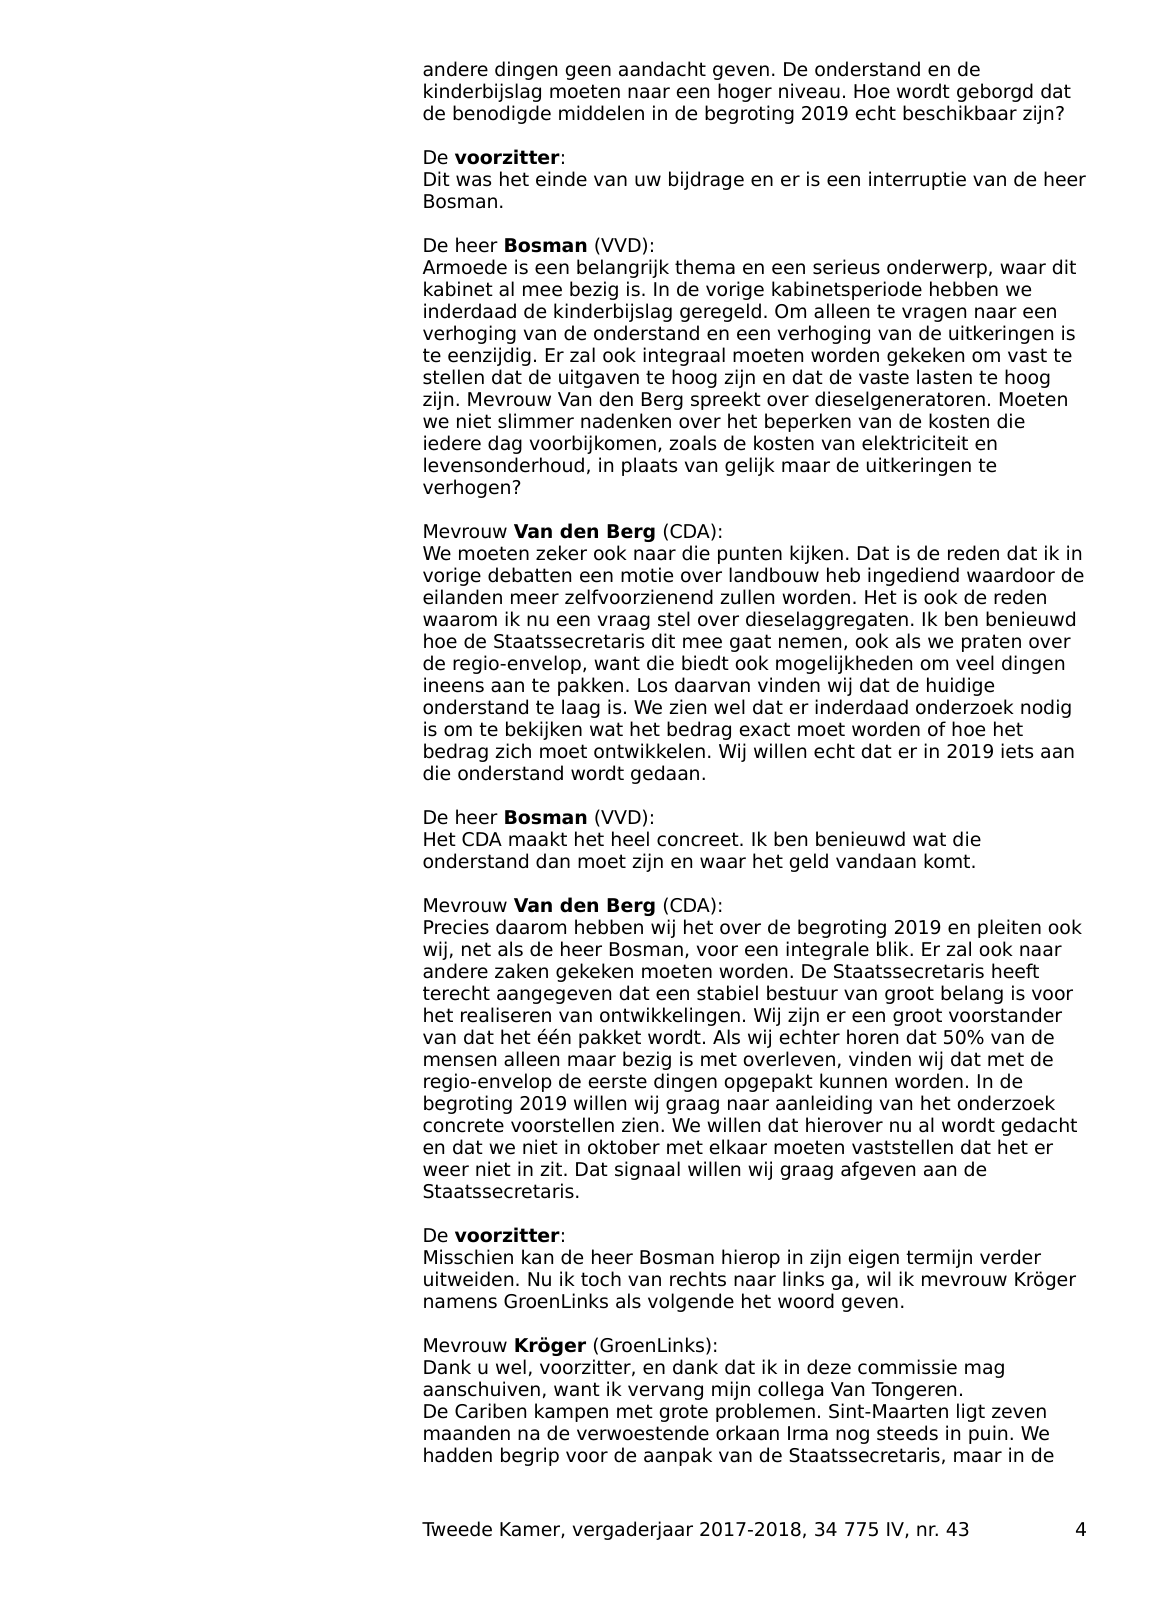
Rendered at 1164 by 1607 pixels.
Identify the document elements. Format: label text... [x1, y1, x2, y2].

text De voorzitter: [422, 1225, 1087, 1247]
text De heer Bosman (VVD): [422, 235, 1087, 257]
text De Cariben kampen met grote problemen. Sint-Maarten ligt zeven maanden na de verwoestende orkaan Irma nog steeds in puin. We hadden begrip voor de aanpak van de Staatssecretaris, maar in de [422, 1401, 1087, 1467]
text Het CDA maakt het heel concreet. Ik ben benieuwd wat die onderstand dan moet zijn en waar het geld vandaan komt. [422, 829, 1087, 873]
text De heer Bosman (VVD): [422, 807, 1087, 829]
text Mevrouw Kröger (GroenLinks): [422, 1335, 1087, 1357]
text andere dingen geen aandacht geven. De onderstand en de kinderbijslag moeten naar een hoger niveau. Hoe wordt geborgd dat de benodigde middelen in de begroting 2019 echt beschikbaar zijn? [422, 59, 1087, 125]
text Mevrouw Van den Berg (CDA): [422, 521, 1087, 543]
text We moeten zeker ook naar die punten kijken. Dat is de reden dat ik in vorige debatten een motie over landbouw heb ingediend waardoor de eilanden meer zelfvoorzienend zullen worden. Het is ook de reden waarom ik nu een vraag stel over dieselaggregaten. Ik ben benieuwd hoe de Staatssecretaris dit mee gaat nemen, ook als we praten over de regio-envelop, want die biedt ook mogelijkheden om veel dingen ineens aan te pakken. Los daarvan vinden wij dat de huidige onderstand te laag is. We zien wel dat er inderdaad onderzoek nodig is om te bekijken wat het bedrag exact moet worden of hoe het bedrag zich moet ontwikkelen. Wij willen echt dat er in 2019 iets aan die onderstand wordt gedaan. [422, 543, 1087, 785]
text De voorzitter: [422, 147, 1087, 169]
text Dank u wel, voorzitter, en dank dat ik in deze commissie mag aanschuiven, want ik vervang mijn collega Van Tongeren. [422, 1357, 1087, 1401]
text Dit was het einde van uw bijdrage en er is een interruptie van de heer Bosman. [422, 169, 1087, 213]
text Mevrouw Van den Berg (CDA): [422, 895, 1087, 917]
text Armoede is een belangrijk thema en een serieus onderwerp, waar dit kabinet al mee bezig is. In de vorige kabinetsperiode hebben we inderdaad de kinderbijslag geregeld. Om alleen te vragen naar een verhoging van de onderstand en een verhoging van de uitkeringen is te eenzijdig. Er zal ook integraal moeten worden gekeken om vast te stellen dat de uitgaven te hoog zijn en dat de vaste lasten te hoog zijn. Mevrouw Van den Berg spreekt over dieselgeneratoren. Moeten we niet slimmer nadenken over het beperken van de kosten die iedere dag voorbijkomen, zoals de kosten van elektriciteit en levensonderhoud, in plaats van gelijk maar de uitkeringen te verhogen? [422, 257, 1087, 499]
text Precies daarom hebben wij het over de begroting 2019 en pleiten ook wij, net als de heer Bosman, voor een integrale blik. Er zal ook naar andere zaken gekeken moeten worden. De Staatssecretaris heeft terecht aangegeven dat een stabiel bestuur van groot belang is voor het realiseren van ontwikkelingen. Wij zijn er een groot voorstander van dat het één pakket wordt. Als wij echter horen dat 50% van de mensen alleen maar bezig is met overleven, vinden wij dat met de regio-envelop de eerste dingen opgepakt kunnen worden. In de begroting 2019 willen wij graag naar aanleiding van het onderzoek concrete voorstellen zien. We willen dat hierover nu al wordt gedacht en dat we niet in oktober met elkaar moeten vaststellen dat het er weer niet in zit. Dat signaal willen wij graag afgeven aan de Staatssecretaris. [422, 917, 1087, 1203]
text Misschien kan de heer Bosman hierop in zijn eigen termijn verder uitweiden. Nu ik toch van rechts naar links ga, wil ik mevrouw Kröger namens GroenLinks als volgende het woord geven. [422, 1247, 1087, 1313]
